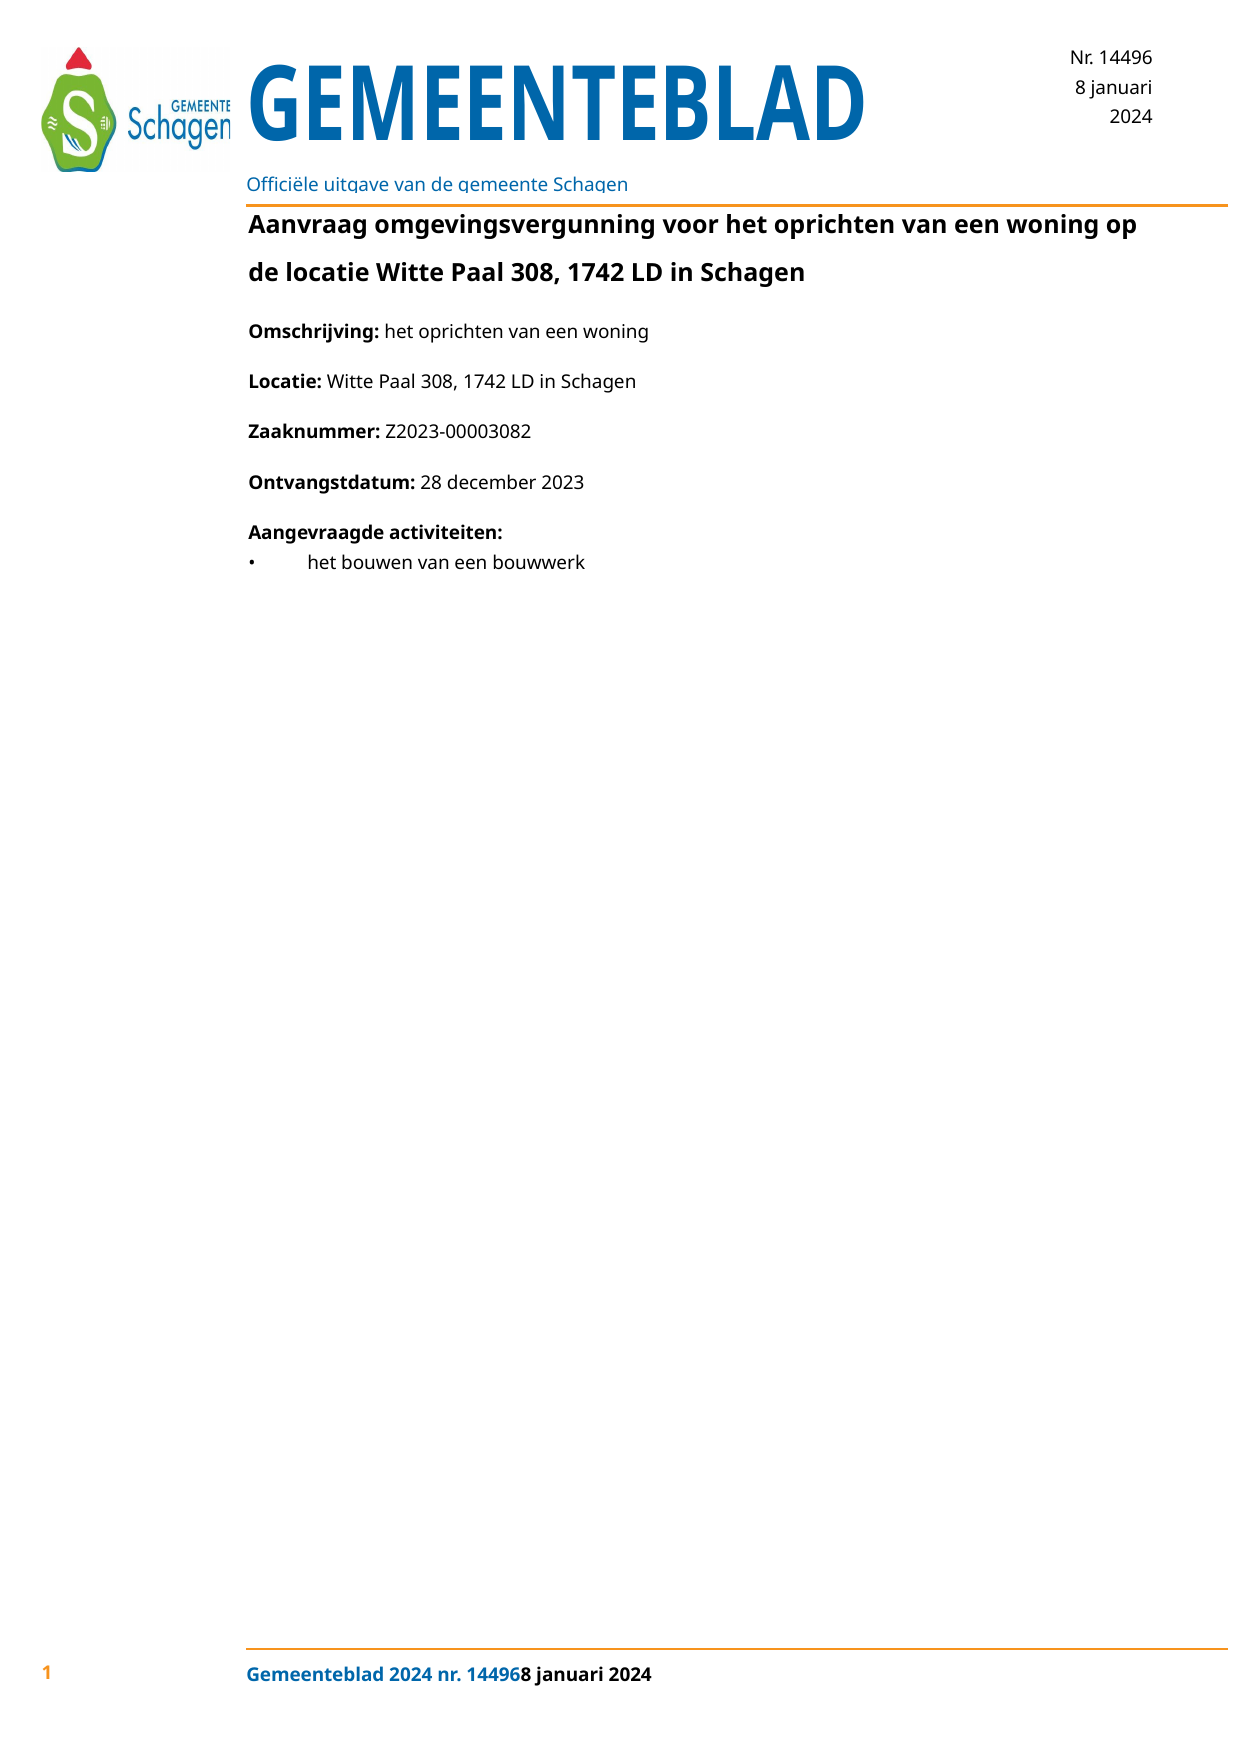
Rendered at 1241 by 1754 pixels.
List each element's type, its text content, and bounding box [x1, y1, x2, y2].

text Zaaknummer: Z2023-00003082 [248, 419, 1152, 444]
picture [41, 47, 231, 172]
list het bouwen van een bouwwerk [248, 549, 1152, 575]
text Aangevraagde activiteiten: [248, 519, 1152, 545]
text Ontvangstdatum: 28 december 2023 [248, 469, 1152, 495]
text Aanvraag omgevingsvergunning voor het oprichten van een woning op de locatie Witte Paal 308, 1742 LD in Schagen [248, 207, 1152, 288]
text Omschrijving: het oprichten van een woning [248, 318, 1152, 344]
text Locatie: Witte Paal 308, 1742 LD in Schagen [248, 368, 1152, 394]
